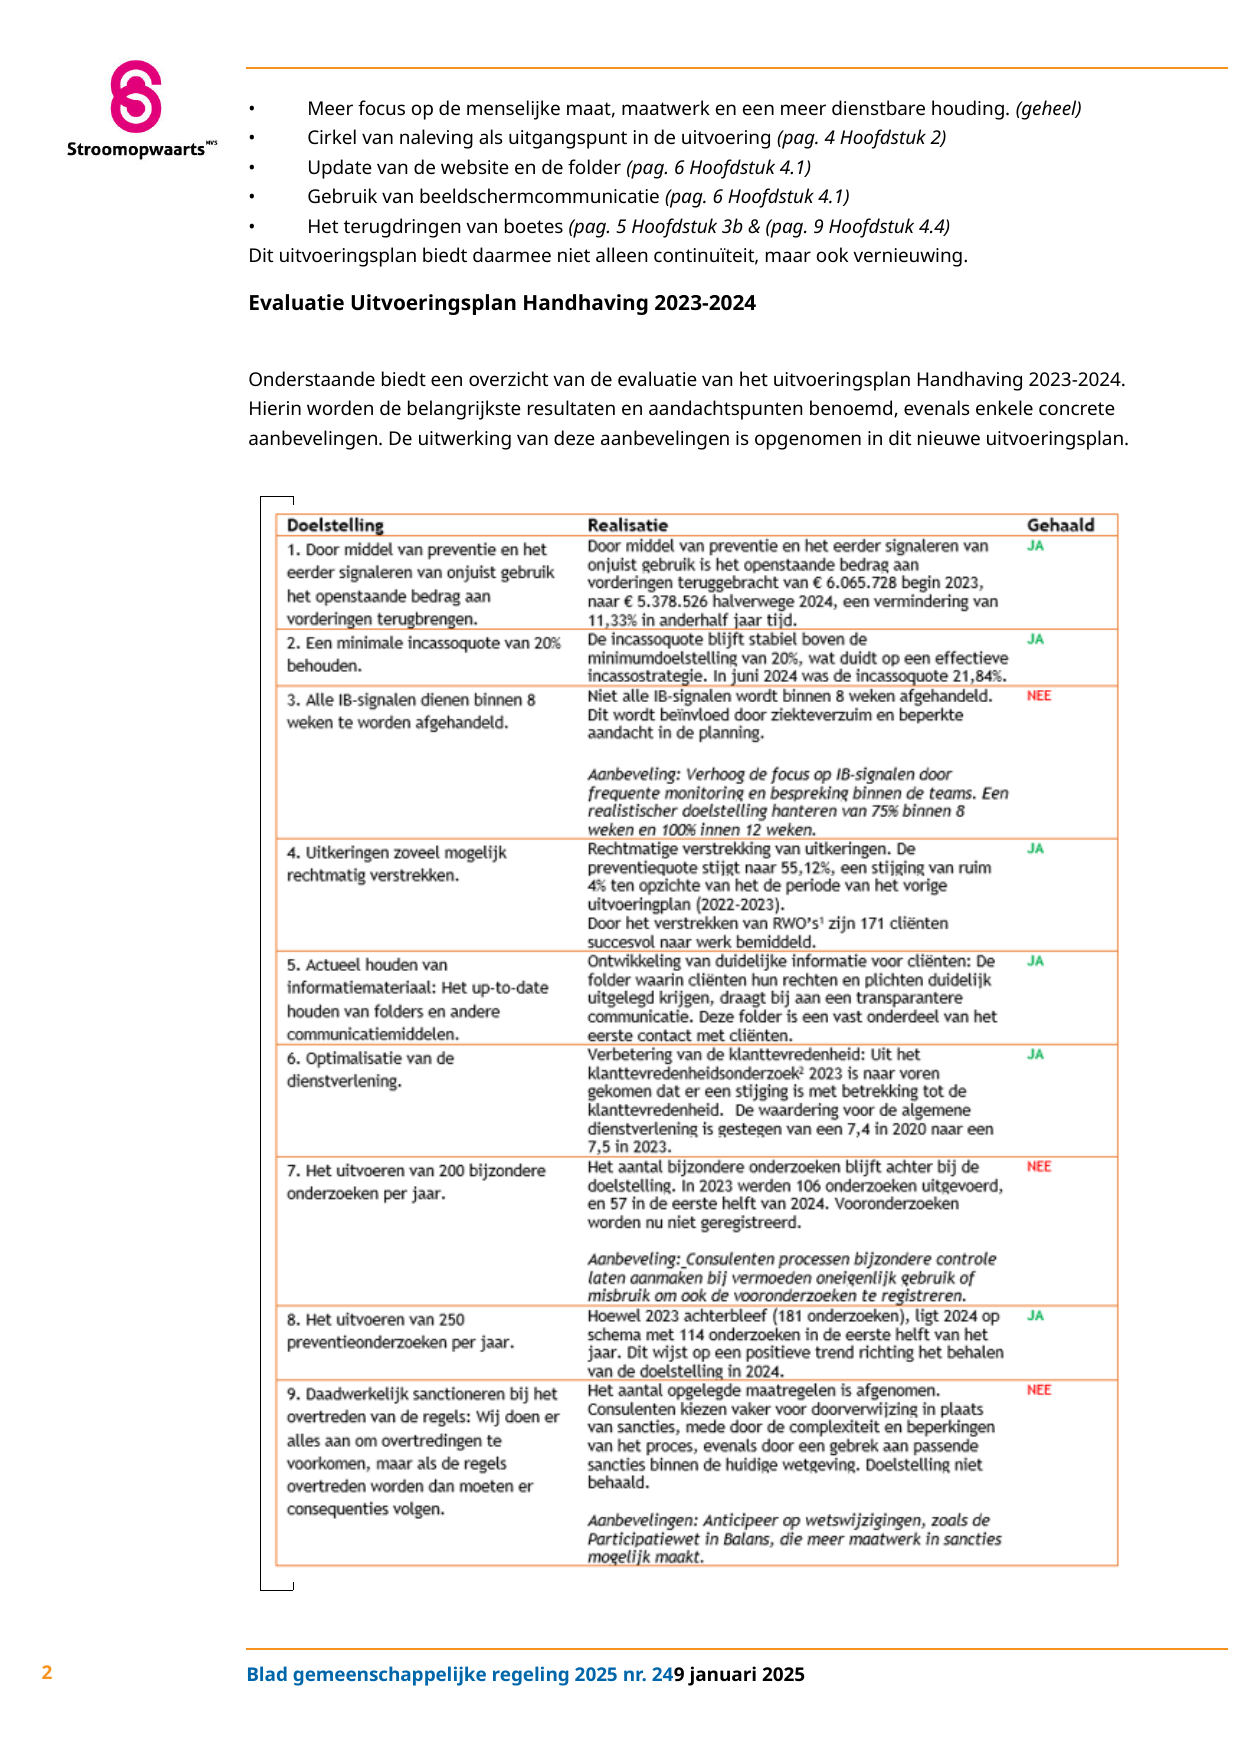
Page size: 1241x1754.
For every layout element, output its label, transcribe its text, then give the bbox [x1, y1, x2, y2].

text Dit uitvoeringsplan biedt daarmee niet alleen continuïteit, maar ook vernieuwing. [248, 243, 1152, 268]
text Onderstaande biedt een overzicht van de evaluatie van het uitvoeringsplan Handhaving 2023-2024. Hierin worden de belangrijkste resultaten en aandachtspunten benoemd, evenals enkele concrete aanbevelingen. De uitwerking van deze aanbevelingen is opgenomen in dit nieuwe uitvoeringsplan. [248, 366, 1152, 451]
picture [41, 47, 231, 172]
list Meer focus op de menselijke maat, maatwerk en een meer dienstbare houding. (geheel) [248, 95, 1152, 121]
list Cirkel van naleving als uitgangspunt in de uitvoering (pag. 4 Hoofdstuk 2) [248, 124, 1152, 150]
list Update van de website en de folder (pag. 6 Hoofdstuk 4.1) [248, 154, 1152, 180]
list Gebruik van beeldschermcommunicatie (pag. 6 Hoofdstuk 4.1) [248, 183, 1152, 209]
text Evaluatie Uitvoeringsplan Handhaving 2023-2024 [248, 288, 1152, 317]
list Het terugdringen van boetes (pag. 5 Hoofdstuk 3b & (pag. 9 Hoofdstuk 4.4) [248, 213, 1152, 239]
picture [268, 505, 1125, 1582]
